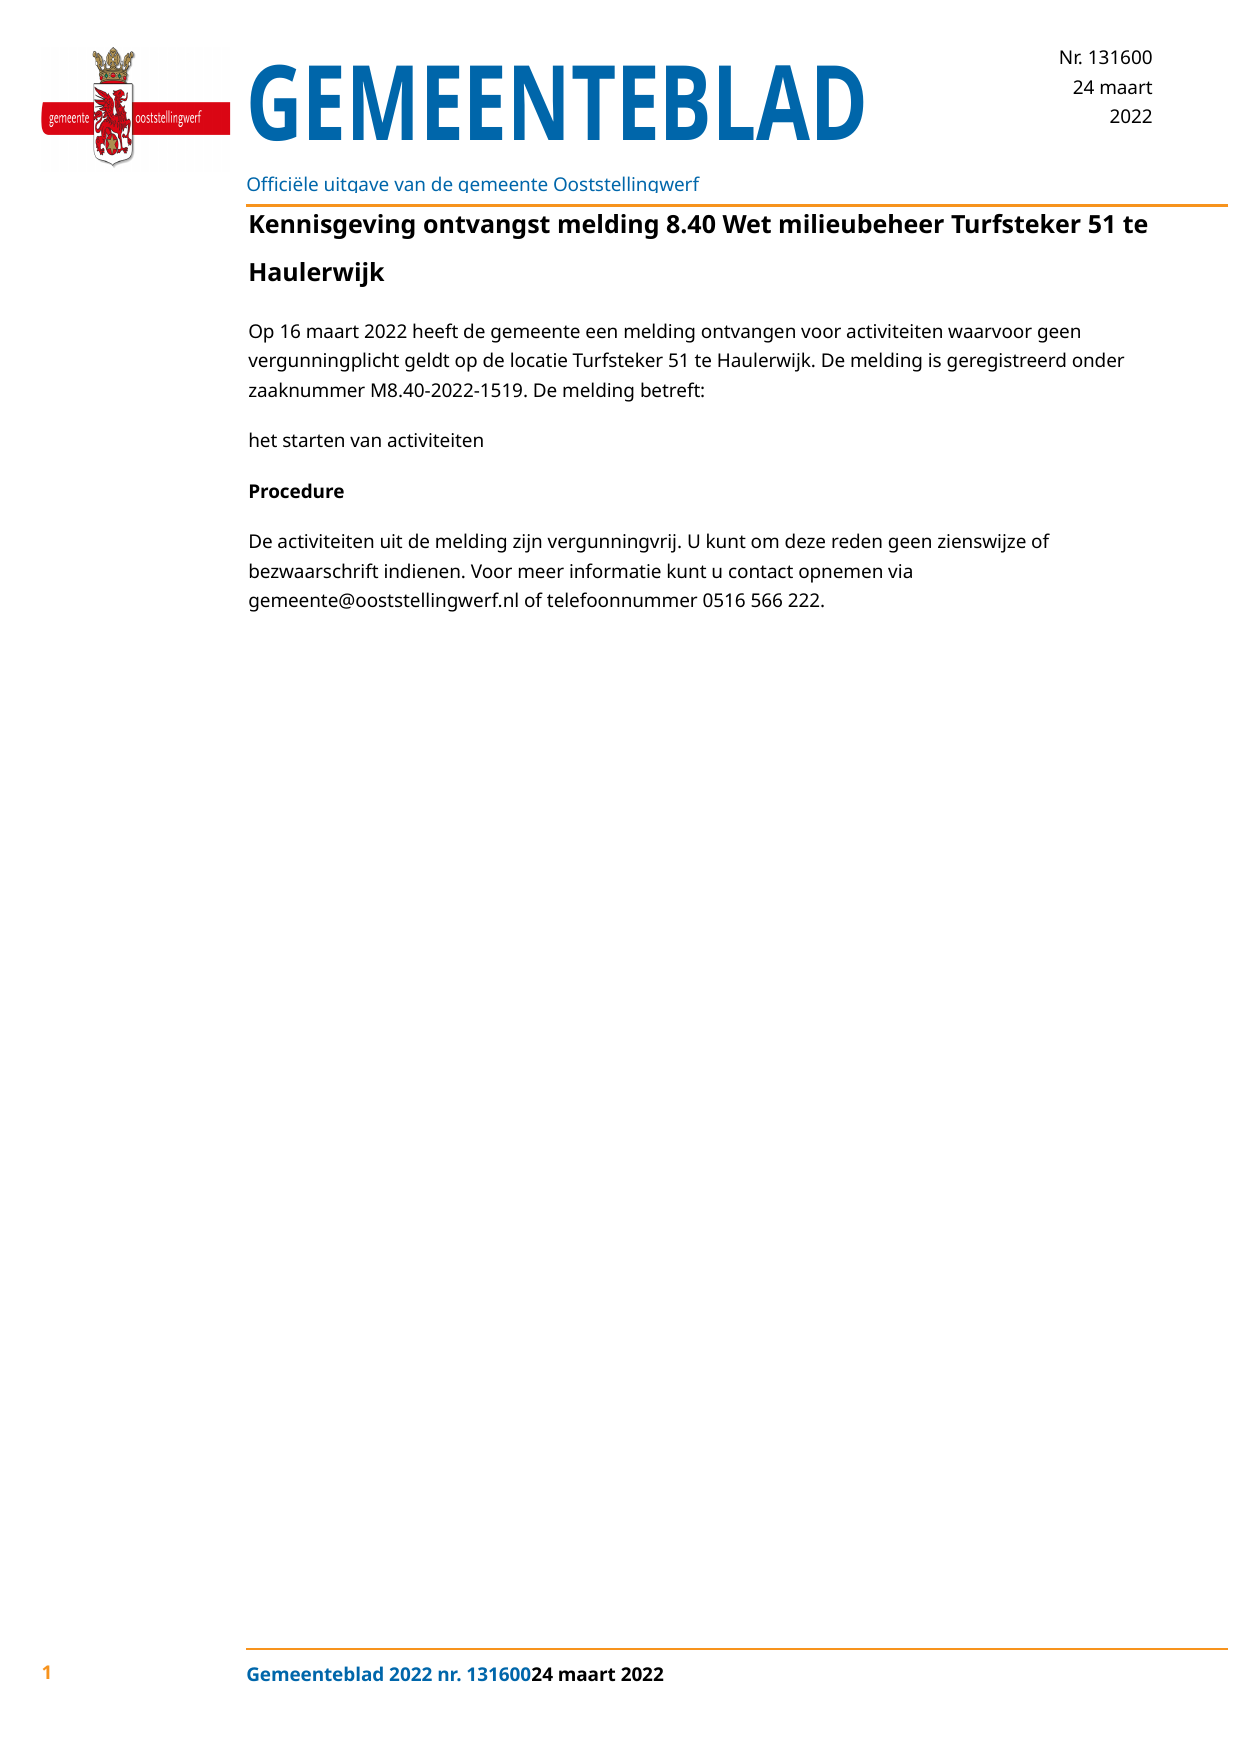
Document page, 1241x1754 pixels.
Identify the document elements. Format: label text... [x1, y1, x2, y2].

picture [41, 47, 231, 172]
text De activiteiten uit de melding zijn vergunningvrij. U kunt om deze reden geen zienswijze of bezwaarschrift indienen. Voor meer informatie kunt u contact opnemen via gemeente@ooststellingwerf.nl of telefoonnummer 0516 566 222. [248, 528, 1152, 613]
text het starten van activiteiten [248, 427, 1152, 453]
text Op 16 maart 2022 heeft de gemeente een melding ontvangen voor activiteiten waarvoor geen vergunningplicht geldt op de locatie Turfsteker 51 te Haulerwijk. De melding is geregistreerd onder zaaknummer M8.40-2022-1519. De melding betreft: [248, 318, 1152, 403]
text Procedure [248, 478, 1152, 504]
text Kennisgeving ontvangst melding 8.40 Wet milieubeheer Turfsteker 51 te Haulerwijk [248, 207, 1152, 288]
